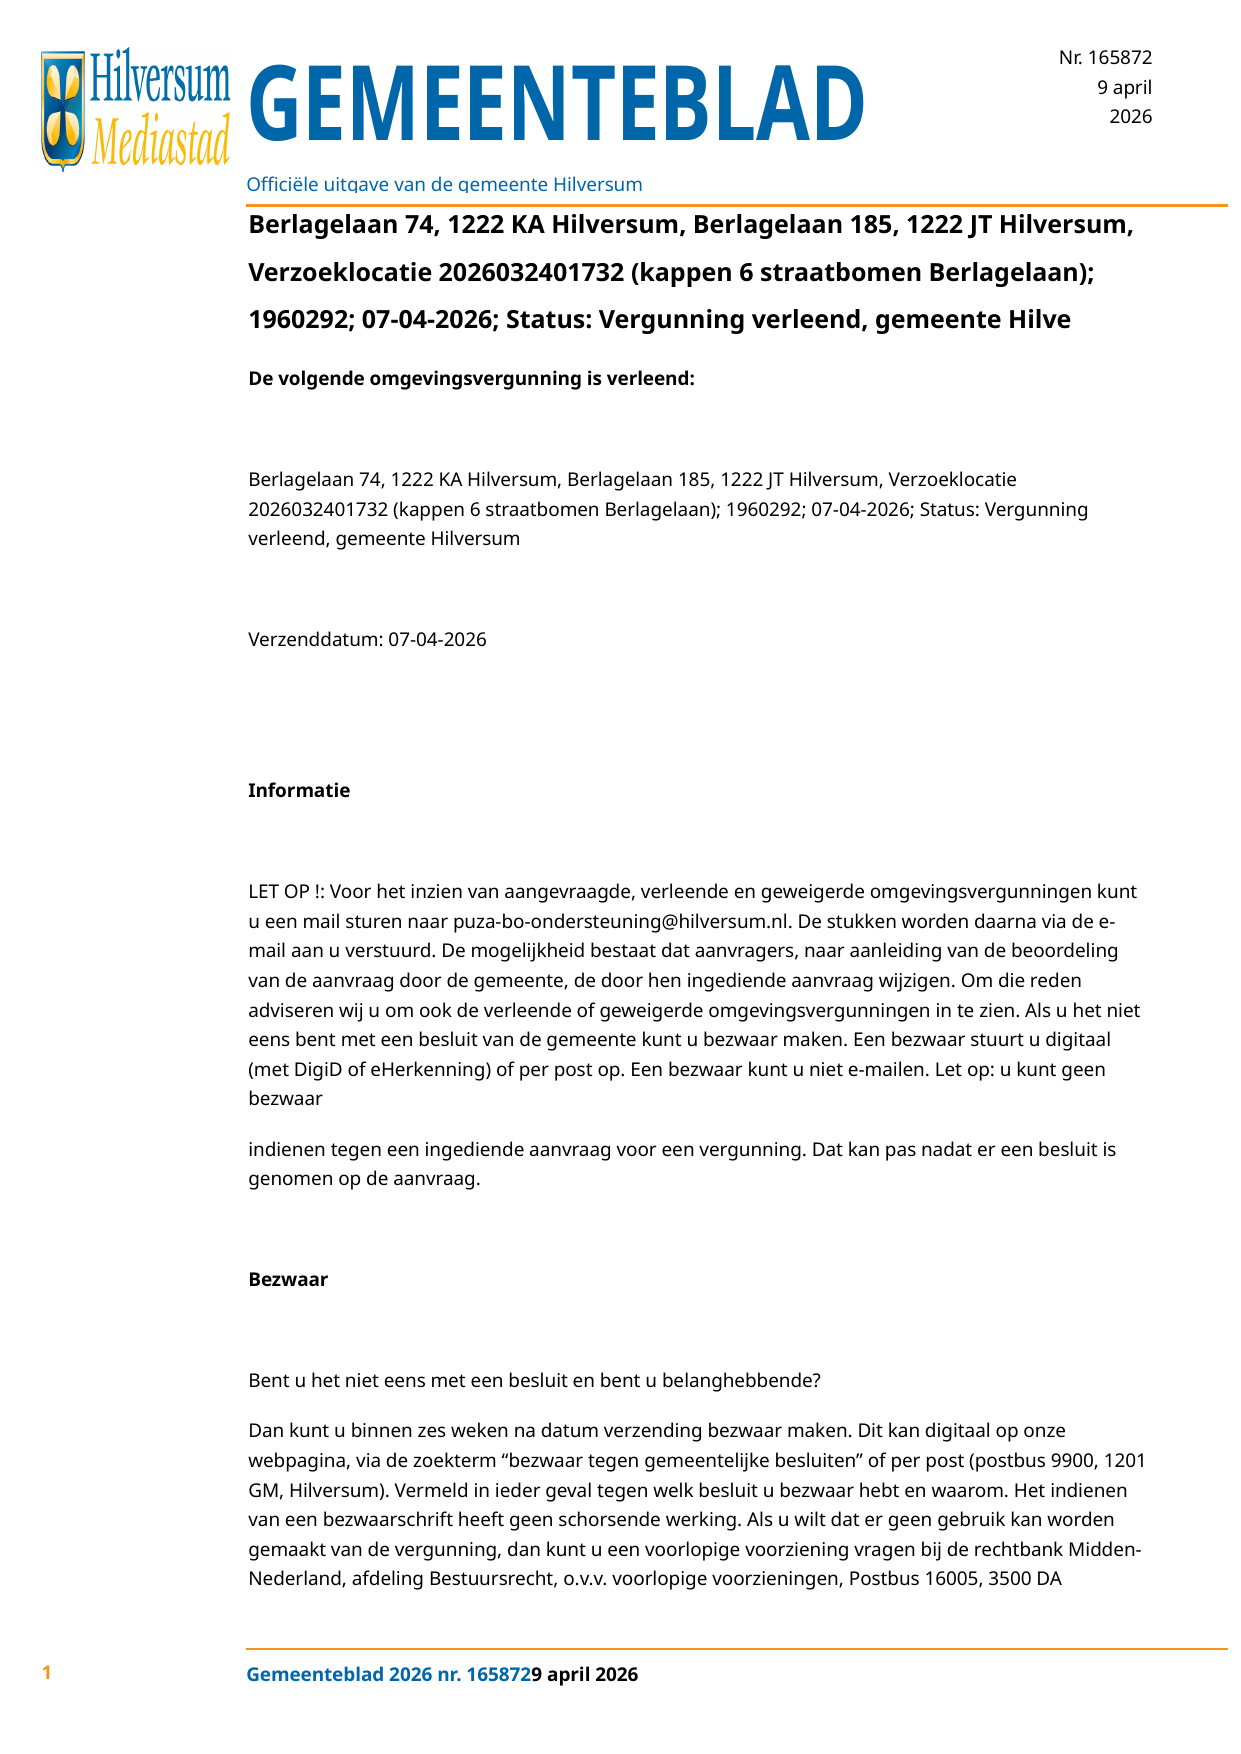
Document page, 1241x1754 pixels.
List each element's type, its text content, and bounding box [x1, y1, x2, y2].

text Verzenddatum: 07-04-2026 [248, 626, 1152, 652]
text Bezwaar [248, 1266, 1152, 1292]
text indienen tegen een ingediende aanvraag voor een vergunning. Dat kan pas nadat er een besluit is genomen op de aanvraag. [248, 1136, 1152, 1191]
text LET OP !: Voor het inzien van aangevraagde, verleende en geweigerde omgevingsvergunningen kunt u een mail sturen naar puza-bo-ondersteuning@hilversum.nl. De stukken worden daarna via de e-mail aan u verstuurd. De mogelijkheid bestaat dat aanvragers, naar aanleiding van de beoordeling van de aanvraag door de gemeente, de door hen ingediende aanvraag wijzigen. Om die reden adviseren wij u om ook de verleende of geweigerde omgevingsvergunningen in te zien. Als u het niet eens bent met een besluit van de gemeente kunt u bezwaar maken. Een bezwaar stuurt u digitaal (met DigiD of eHerkenning) of per post op. Een bezwaar kunt u niet e-mailen. Let op: u kunt geen bezwaar [248, 878, 1152, 1111]
text Berlagelaan 74, 1222 KA Hilversum, Berlagelaan 185, 1222 JT Hilversum, Verzoeklocatie 2026032401732 (kappen 6 straatbomen Berlagelaan); 1960292; 07-04-2026; Status: Vergunning verleend, gemeente Hilversum [248, 466, 1152, 551]
text Informatie [248, 778, 1152, 803]
picture [41, 47, 231, 172]
text Bent u het niet eens met een besluit en bent u belanghebbende? [248, 1367, 1152, 1393]
text De volgende omgevingsvergunning is verleend: [248, 366, 1152, 391]
text Dan kunt u binnen zes weken na datum verzending bezwaar maken. Dit kan digitaal op onze webpagina, via de zoekterm “bezwaar tegen gemeentelijke besluiten” of per post (postbus 9900, 1201 GM, Hilversum). Vermeld in ieder geval tegen welk besluit u bezwaar hebt en waarom. Het indienen van een bezwaarschrift heeft geen schorsende werking. Als u wilt dat er geen gebruik kan worden gemaakt van de vergunning, dan kunt u een voorlopige voorziening vragen bij de rechtbank Midden-Nederland, afdeling Bestuursrecht, o.v.v. voorlopige voorzieningen, Postbus 16005, 3500 DA [248, 1418, 1152, 1591]
text Berlagelaan 74, 1222 KA Hilversum, Berlagelaan 185, 1222 JT Hilversum, Verzoeklocatie 2026032401732 (kappen 6 straatbomen Berlagelaan); 1960292; 07-04-2026; Status: Vergunning verleend, gemeente Hilve [248, 207, 1152, 336]
